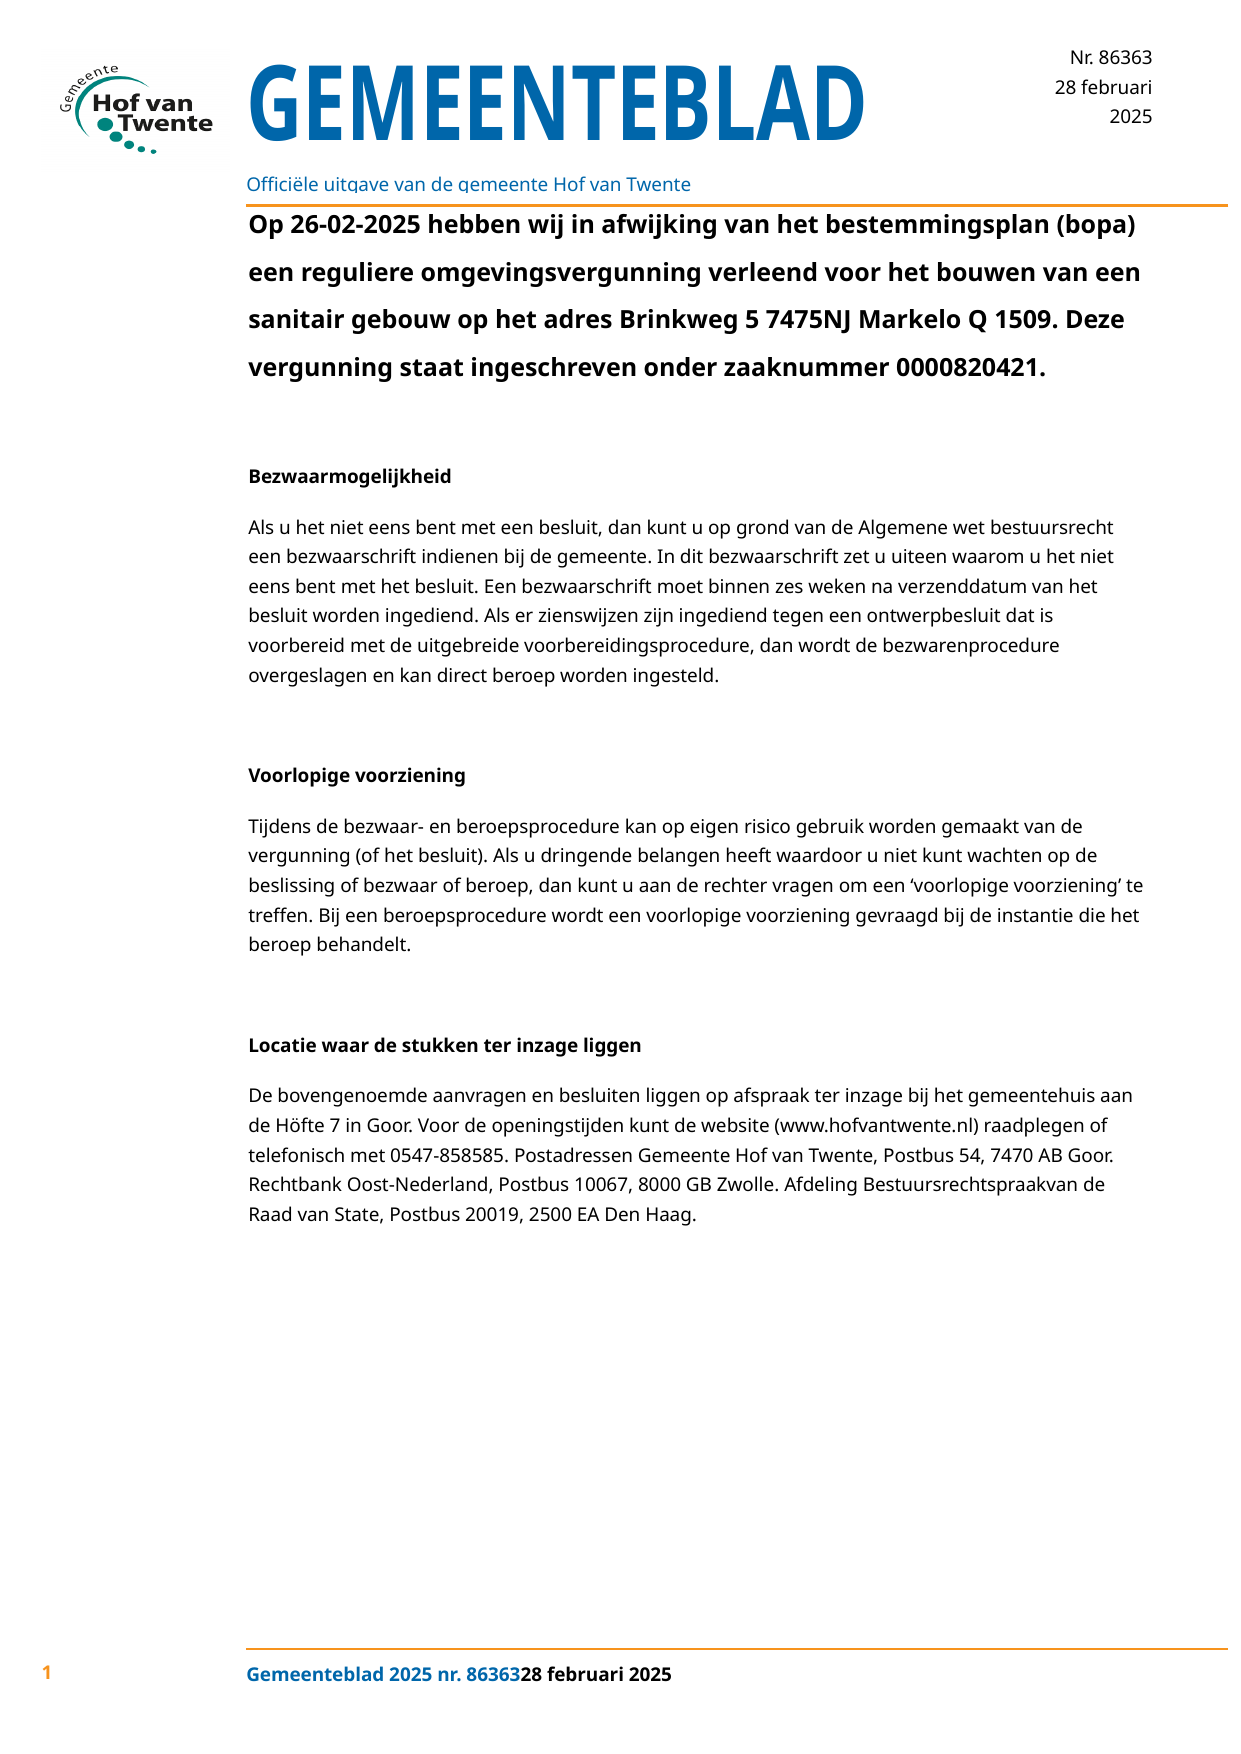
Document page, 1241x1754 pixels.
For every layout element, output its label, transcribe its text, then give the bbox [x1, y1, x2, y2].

text Als u het niet eens bent met een besluit, dan kunt u op grond van de Algemene wet bestuursrecht een bezwaarschrift indienen bij de gemeente. In dit bezwaarschrift zet u uiteen waarom u het niet eens bent met het besluit. Een bezwaarschrift moet binnen zes weken na verzenddatum van het besluit worden ingediend. Als er zienswijzen zijn ingediend tegen een ontwerpbesluit dat is voorbereid met de uitgebreide voorbereidingsprocedure, dan wordt de bezwarenprocedure overgeslagen en kan direct beroep worden ingesteld. [248, 514, 1152, 688]
text De bovengenoemde aanvragen en besluiten liggen op afspraak ter inzage bij het gemeentehuis aan de Höfte 7 in Goor. Voor de openingstijden kunt de website (www.hofvantwente.nl) raadplegen of telefonisch met 0547-858585. Postadressen Gemeente Hof van Twente, Postbus 54, 7470 AB Goor. Rechtbank Oost-Nederland, Postbus 10067, 8000 GB Zwolle. Afdeling Bestuursrechtspraakvan de Raad van State, Postbus 20019, 2500 EA Den Haag. [248, 1083, 1152, 1227]
picture [41, 47, 231, 172]
text Tijdens de bezwaar- en beroepsprocedure kan op eigen risico gebruik worden gemaakt van de vergunning (of het besluit). Als u dringende belangen heeft waardoor u niet kunt wachten op de beslissing of bezwaar of beroep, dan kunt u aan de rechter vragen om een ‘voorlopige voorziening’ te treffen. Bij een beroepsprocedure wordt een voorlopige voorziening gevraagd bij de instantie die het beroep behandelt. [248, 813, 1152, 957]
text Voorlopige voorziening [248, 763, 1152, 788]
text Locatie waar de stukken ter inzage liggen [248, 1032, 1152, 1058]
text Op 26-02-2025 hebben wij in afwijking van het bestemmingsplan (bopa) een reguliere omgevingsvergunning verleend voor het bouwen van een sanitair gebouw op het adres Brinkweg 5 7475NJ Markelo Q 1509. Deze vergunning staat ingeschreven onder zaaknummer 0000820421. [248, 207, 1152, 384]
text Bezwaarmogelijkheid [248, 463, 1152, 489]
